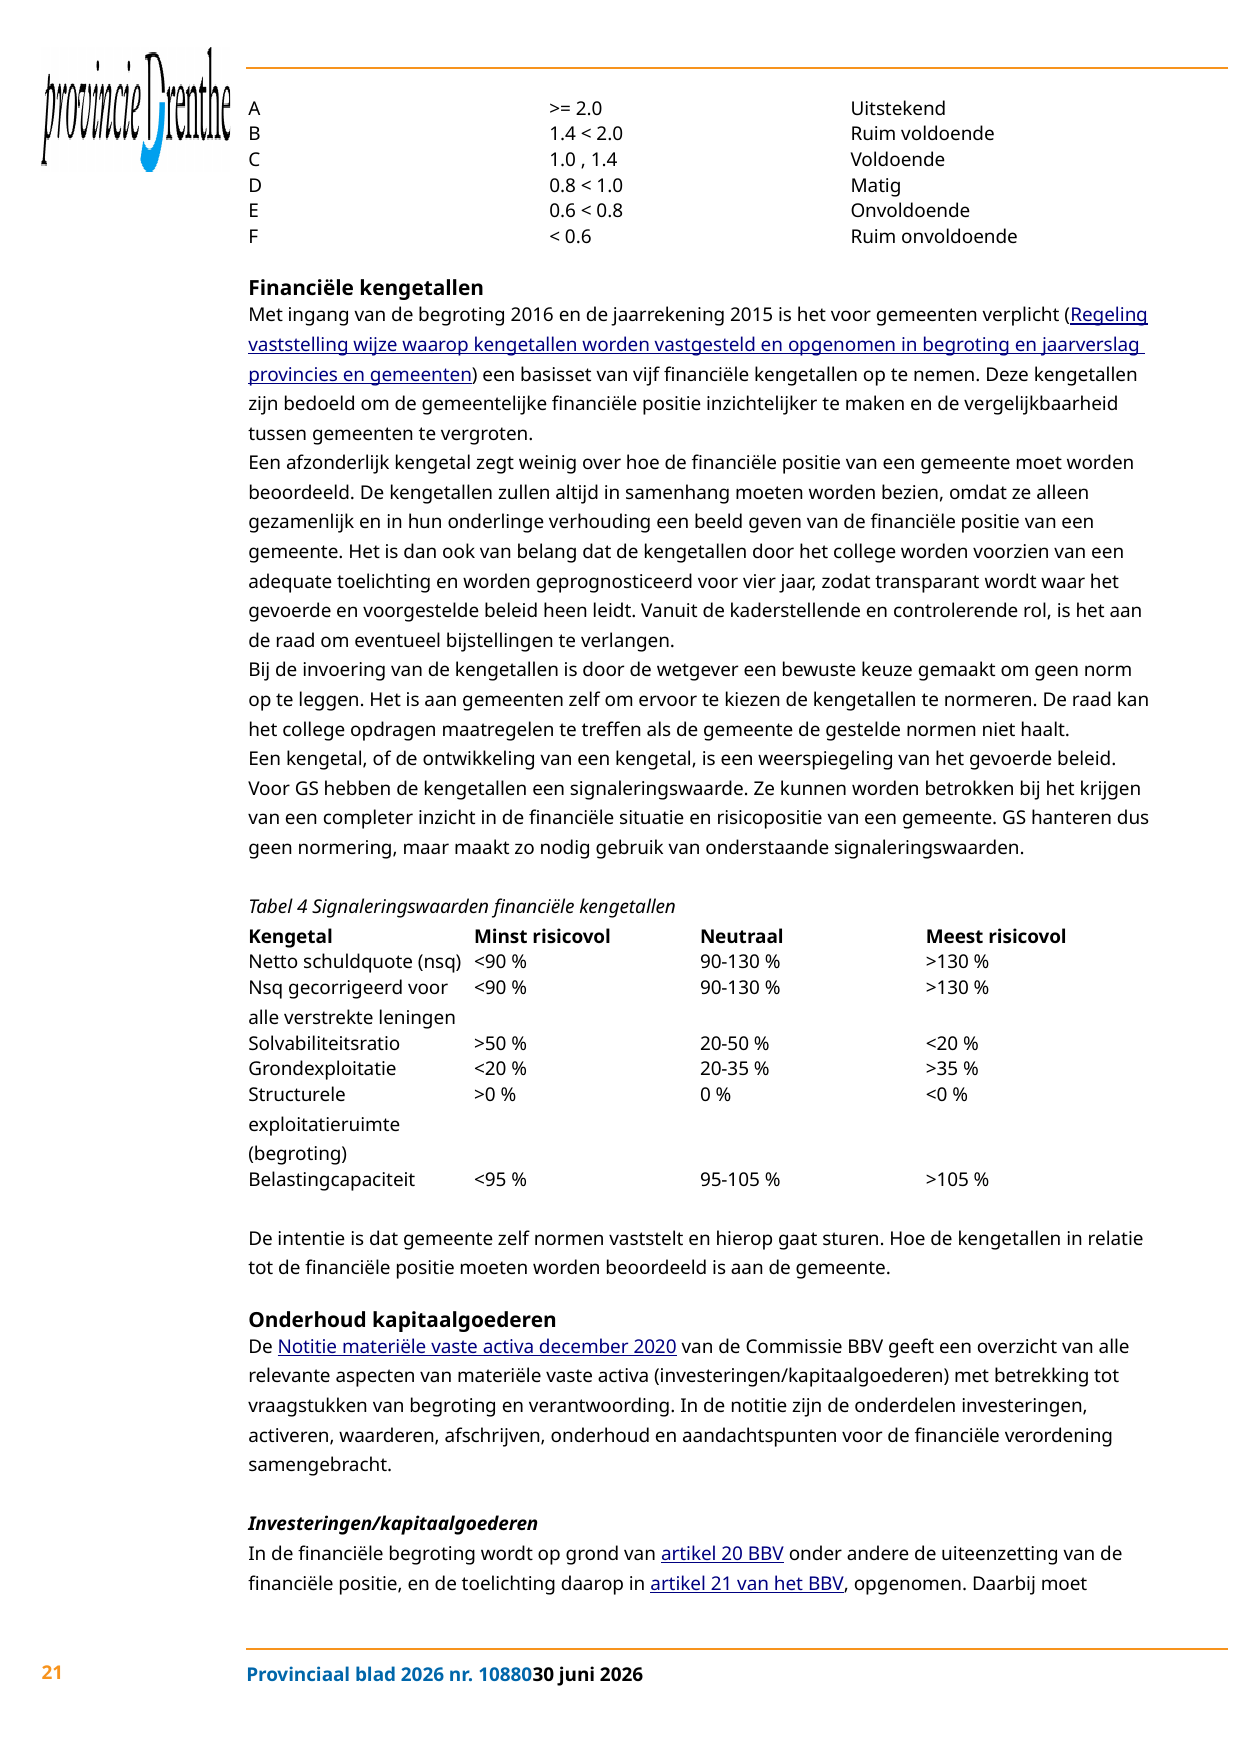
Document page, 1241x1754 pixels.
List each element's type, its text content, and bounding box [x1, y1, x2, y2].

table_header Minst risicovol [474, 923, 700, 949]
table_cell 90-130 % [700, 975, 926, 1030]
table_header Kengetal [248, 923, 474, 949]
table_cell >50 % [474, 1030, 700, 1056]
text Investeringen/kapitaalgoederen [248, 1511, 1152, 1536]
table_cell A [248, 95, 549, 121]
table_cell D [248, 172, 549, 198]
text Een afzonderlijk kengetal zegt weinig over hoe de financiële positie van een gemeente moet worden beoordeeld. De kengetallen zullen altijd in samenhang moeten worden bezien, omdat ze alleen gezamenlijk en in hun onderlinge verhouding een beeld geven van de financiële positie van een gemeente. Het is dan ook van belang dat de kengetallen door het college worden voorzien van een adequate toelichting en worden geprognosticeerd voor vier jaar, zodat transparant wordt waar het gevoerde en voorgestelde beleid heen leidt. Vanuit de kaderstellende en controlerende rol, is het aan de raad om eventueel bijstellingen te verlangen. [248, 449, 1152, 653]
table_cell <20 % [926, 1030, 1152, 1056]
table_cell >130 % [926, 949, 1152, 974]
table_cell >0 % [474, 1081, 700, 1166]
text Tabel 4 Signaleringswaarden financiële kengetallen [248, 893, 1152, 919]
text Een kengetal, of de ontwikkeling van een kengetal, is een weerspiegeling van het gevoerde beleid. Voor GS hebben de kengetallen een signaleringswaarde. Ze kunnen worden betrokken bij het krijgen van een completer inzicht in de financiële situatie en risicopositie van een gemeente. GS hanteren dus geen normering, maar maakt zo nodig gebruik van onderstaande signaleringswaarden. [248, 745, 1152, 860]
table_header Meest risicovol [926, 923, 1152, 949]
table_cell <20 % [474, 1056, 700, 1081]
table_cell Matig [850, 172, 1152, 198]
table_cell <0 % [926, 1081, 1152, 1166]
table_cell >105 % [926, 1166, 1152, 1192]
table_cell 1.0 , 1.4 [549, 146, 850, 172]
text De Notitie materiële vaste activa december 2020 van de Commissie BBV geeft een overzicht van alle relevante aspecten van materiële vaste activa (investeringen/kapitaalgoederen) met betrekking tot vraagstukken van begroting en verantwoording. In de notitie zijn de onderdelen investeringen, activeren, waarderen, afschrijven, onderhoud en aandachtspunten voor de financiële verordening samengebracht. [248, 1333, 1152, 1477]
text De intentie is dat gemeente zelf normen vaststelt en hierop gaat sturen. Hoe de kengetallen in relatie tot de financiële positie moeten worden beoordeeld is aan de gemeente. [248, 1225, 1152, 1280]
table_cell Voldoende [850, 146, 1152, 172]
table_cell 0.8 < 1.0 [549, 172, 850, 198]
table_cell Grondexploitatie [248, 1056, 474, 1081]
table_cell < 0.6 [549, 224, 850, 249]
table_cell Structurele exploitatieruimte (begroting) [248, 1081, 474, 1166]
picture [41, 47, 231, 172]
table_cell 1.4 < 2.0 [549, 121, 850, 146]
table_cell Belastingcapaciteit [248, 1166, 474, 1192]
text Financiële kengetallen [248, 273, 1152, 302]
table_cell Ruim voldoende [850, 121, 1152, 146]
table_cell <90 % [474, 949, 700, 974]
table_header Neutraal [700, 923, 926, 949]
table_cell B [248, 121, 549, 146]
table_cell 20-35 % [700, 1056, 926, 1081]
table_cell 90-130 % [700, 949, 926, 974]
table_cell Uitstekend [850, 95, 1152, 121]
table_cell E [248, 198, 549, 223]
table_cell >35 % [926, 1056, 1152, 1081]
table_cell F [248, 224, 549, 249]
table_cell C [248, 146, 549, 172]
table_cell Netto schuldquote (nsq) [248, 949, 474, 974]
table_cell 95-105 % [700, 1166, 926, 1192]
table_cell Ruim onvoldoende [850, 224, 1152, 249]
table_cell <95 % [474, 1166, 700, 1192]
text In de financiële begroting wordt op grond van artikel 20 BBV onder andere de uiteenzetting van de financiële positie, en de toelichting daarop in artikel 21 van het BBV, opgenomen. Daarbij moet [248, 1540, 1152, 1596]
table_cell >= 2.0 [549, 95, 850, 121]
table_cell 0 % [700, 1081, 926, 1166]
table_cell 20-50 % [700, 1030, 926, 1056]
table_cell Onvoldoende [850, 198, 1152, 223]
table_cell Solvabiliteitsratio [248, 1030, 474, 1056]
table_cell 0.6 < 0.8 [549, 198, 850, 223]
text Met ingang van de begroting 2016 en de jaarrekening 2015 is het voor gemeenten verplicht (Regeling vaststelling wijze waarop kengetallen worden vastgesteld en opgenomen in begroting en jaarverslag provincies en gemeenten) een basisset van vijf financiële kengetallen op te nemen. Deze kengetallen zijn bedoeld om de gemeentelijke financiële positie inzichtelijker te maken en de vergelijkbaarheid tussen gemeenten te vergroten. [248, 302, 1152, 446]
table_cell <90 % [474, 975, 700, 1030]
text Onderhoud kapitaalgoederen [248, 1305, 1152, 1333]
table_cell Nsq gecorrigeerd voor alle verstrekte leningen [248, 975, 474, 1030]
text Bij de invoering van de kengetallen is door de wetgever een bewuste keuze gemaakt om geen norm op te leggen. Het is aan gemeenten zelf om ervoor te kiezen de kengetallen te normeren. De raad kan het college opdragen maatregelen te treffen als de gemeente de gestelde normen niet haalt. [248, 657, 1152, 742]
table_cell >130 % [926, 975, 1152, 1030]
